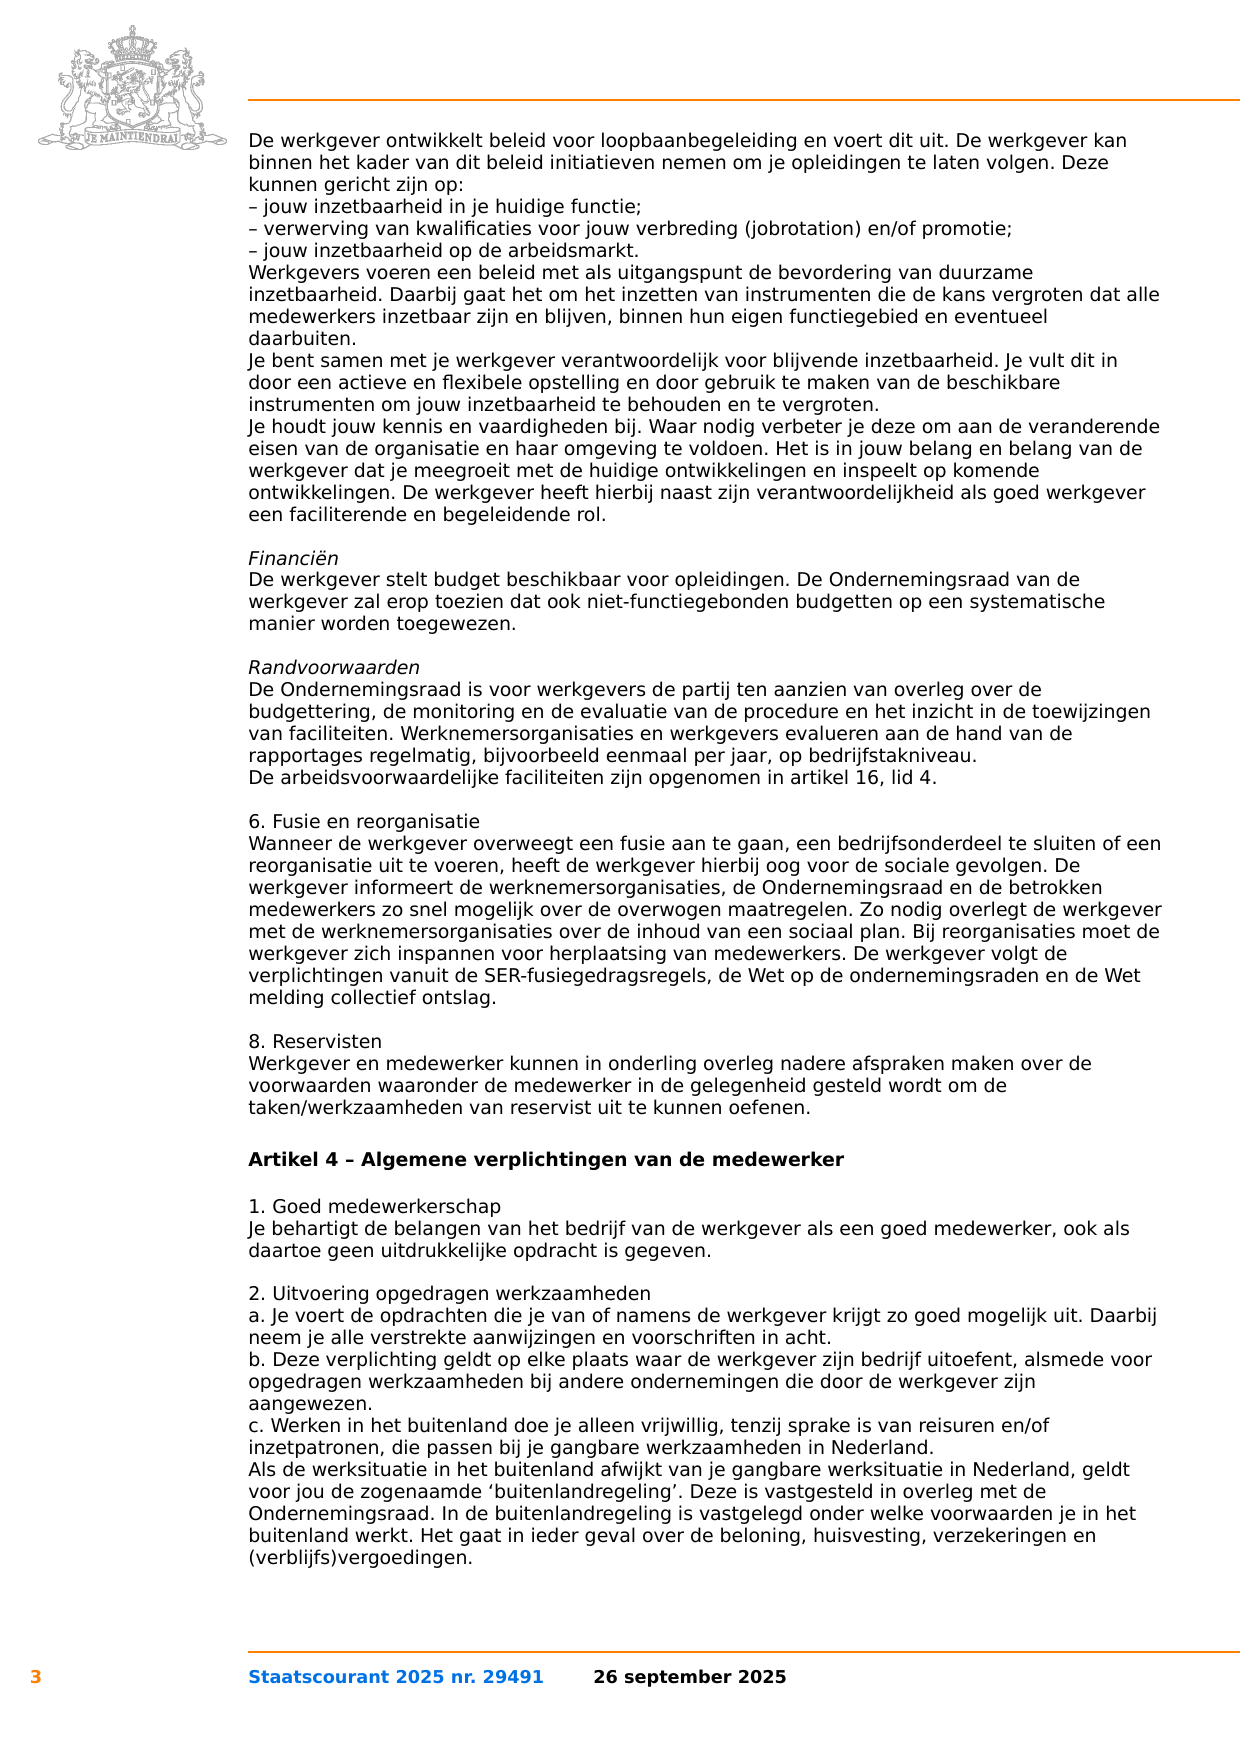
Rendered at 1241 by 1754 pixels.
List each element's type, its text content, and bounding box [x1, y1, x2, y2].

text De werkgever ontwikkelt beleid voor loopbaanbegeleiding en voert dit uit. De werkgever kan binnen het kader van dit beleid initiatieven nemen om je opleidingen te laten volgen. Deze kunnen gericht zijn op: [248, 130, 1163, 196]
text c. Werken in het buitenland doe je alleen vrijwillig, tenzij sprake is van reisuren en/of inzetpatronen, die passen bij je gangbare werkzaamheden in Nederland. [248, 1415, 1163, 1459]
text 2. Uitvoering opgedragen werkzaamheden [248, 1283, 1163, 1305]
text – jouw inzetbaarheid op de arbeidsmarkt. [248, 240, 1163, 262]
text Als de werksituatie in het buitenland afwijkt van je gangbare werksituatie in Nederland, geldt voor jou de zogenaamde ‘buitenlandregeling’. Deze is vastgesteld in overleg met de Ondernemingsraad. In de buitenlandregeling is vastgelegd onder welke voorwaarden je in het buitenland werkt. Het gaat in ieder geval over de beloning, huisvesting, verzekeringen en (verblijfs)vergoedingen. [248, 1459, 1163, 1569]
text Werkgever en medewerker kunnen in onderling overleg nadere afspraken maken over de voorwaarden waaronder de medewerker in de gelegenheid gesteld wordt om de taken/werkzaamheden van reservist uit te kunnen oefenen. [248, 1053, 1163, 1118]
text Je bent samen met je werkgever verantwoordelijk voor blijvende inzetbaarheid. Je vult dit in door een actieve en flexibele opstelling en door gebruik te maken van de beschikbare instrumenten om jouw inzetbaarheid te behouden en te vergroten. [248, 350, 1163, 416]
subtitle Randvoorwaarden [248, 657, 1163, 679]
text 6. Fusie en reorganisatie [248, 811, 1163, 833]
subtitle Artikel 4 – Algemene verplichtingen van de medewerker [248, 1148, 1163, 1171]
text a. Je voert de opdrachten die je van of namens de werkgever krijgt zo goed mogelijk uit. Daarbij neem je alle verstrekte aanwijzingen en voorschriften in acht. [248, 1305, 1163, 1349]
text De arbeidsvoorwaardelijke faciliteiten zijn opgenomen in artikel 16, lid 4. [248, 767, 1163, 789]
text Je behartigt de belangen van het bedrijf van de werkgever als een goed medewerker, ook als daartoe geen uitdrukkelijke opdracht is gegeven. [248, 1217, 1163, 1261]
text 8. Reservisten [248, 1031, 1163, 1053]
picture [38, 25, 227, 150]
text De werkgever stelt budget beschikbaar voor opleidingen. De Ondernemingsraad van de werkgever zal erop toezien dat ook niet-functiegebonden budgetten op een systematische manier worden toegewezen. [248, 569, 1163, 635]
text – jouw inzetbaarheid in je huidige functie; [248, 196, 1163, 218]
text Wanneer de werkgever overweegt een fusie aan te gaan, een bedrijfsonderdeel te sluiten of een reorganisatie uit te voeren, heeft de werkgever hierbij oog voor de sociale gevolgen. De werkgever informeert de werknemersorganisaties, de Ondernemingsraad en de betrokken medewerkers zo snel mogelijk over de overwogen maatregelen. Zo nodig overlegt de werkgever met de werknemersorganisaties over de inhoud van een sociaal plan. Bij reorganisaties moet de werkgever zich inspannen voor herplaatsing van medewerkers. De werkgever volgt de verplichtingen vanuit de SER-fusiegedragsregels, de Wet op de ondernemingsraden en de Wet melding collectief ontslag. [248, 833, 1163, 1009]
text Je houdt jouw kennis en vaardigheden bij. Waar nodig verbeter je deze om aan de veranderende eisen van de organisatie en haar omgeving te voldoen. Het is in jouw belang en belang van de werkgever dat je meegroeit met de huidige ontwikkelingen en inspeelt op komende ontwikkelingen. De werkgever heeft hierbij naast zijn verantwoordelijkheid als goed werkgever een faciliterende en begeleidende rol. [248, 416, 1163, 526]
text b. Deze verplichting geldt op elke plaats waar de werkgever zijn bedrijf uitoefent, alsmede voor opgedragen werkzaamheden bij andere ondernemingen die door de werkgever zijn aangewezen. [248, 1349, 1163, 1415]
text – verwerving van kwalificaties voor jouw verbreding (jobrotation) en/of promotie; [248, 218, 1163, 240]
text 1. Goed medewerkerschap [248, 1196, 1163, 1217]
text Werkgevers voeren een beleid met als uitgangspunt de bevordering van duurzame inzetbaarheid. Daarbij gaat het om het inzetten van instrumenten die de kans vergroten dat alle medewerkers inzetbaar zijn en blijven, binnen hun eigen functiegebied en eventueel daarbuiten. [248, 262, 1163, 350]
text De Ondernemingsraad is voor werkgevers de partij ten aanzien van overleg over de budgettering, de monitoring en de evaluatie van de procedure en het inzicht in de toewijzingen van faciliteiten. Werknemersorganisaties en werkgevers evalueren aan de hand van de rapportages regelmatig, bijvoorbeeld eenmaal per jaar, op bedrijfstakniveau. [248, 679, 1163, 767]
subtitle Financiën [248, 547, 1163, 569]
